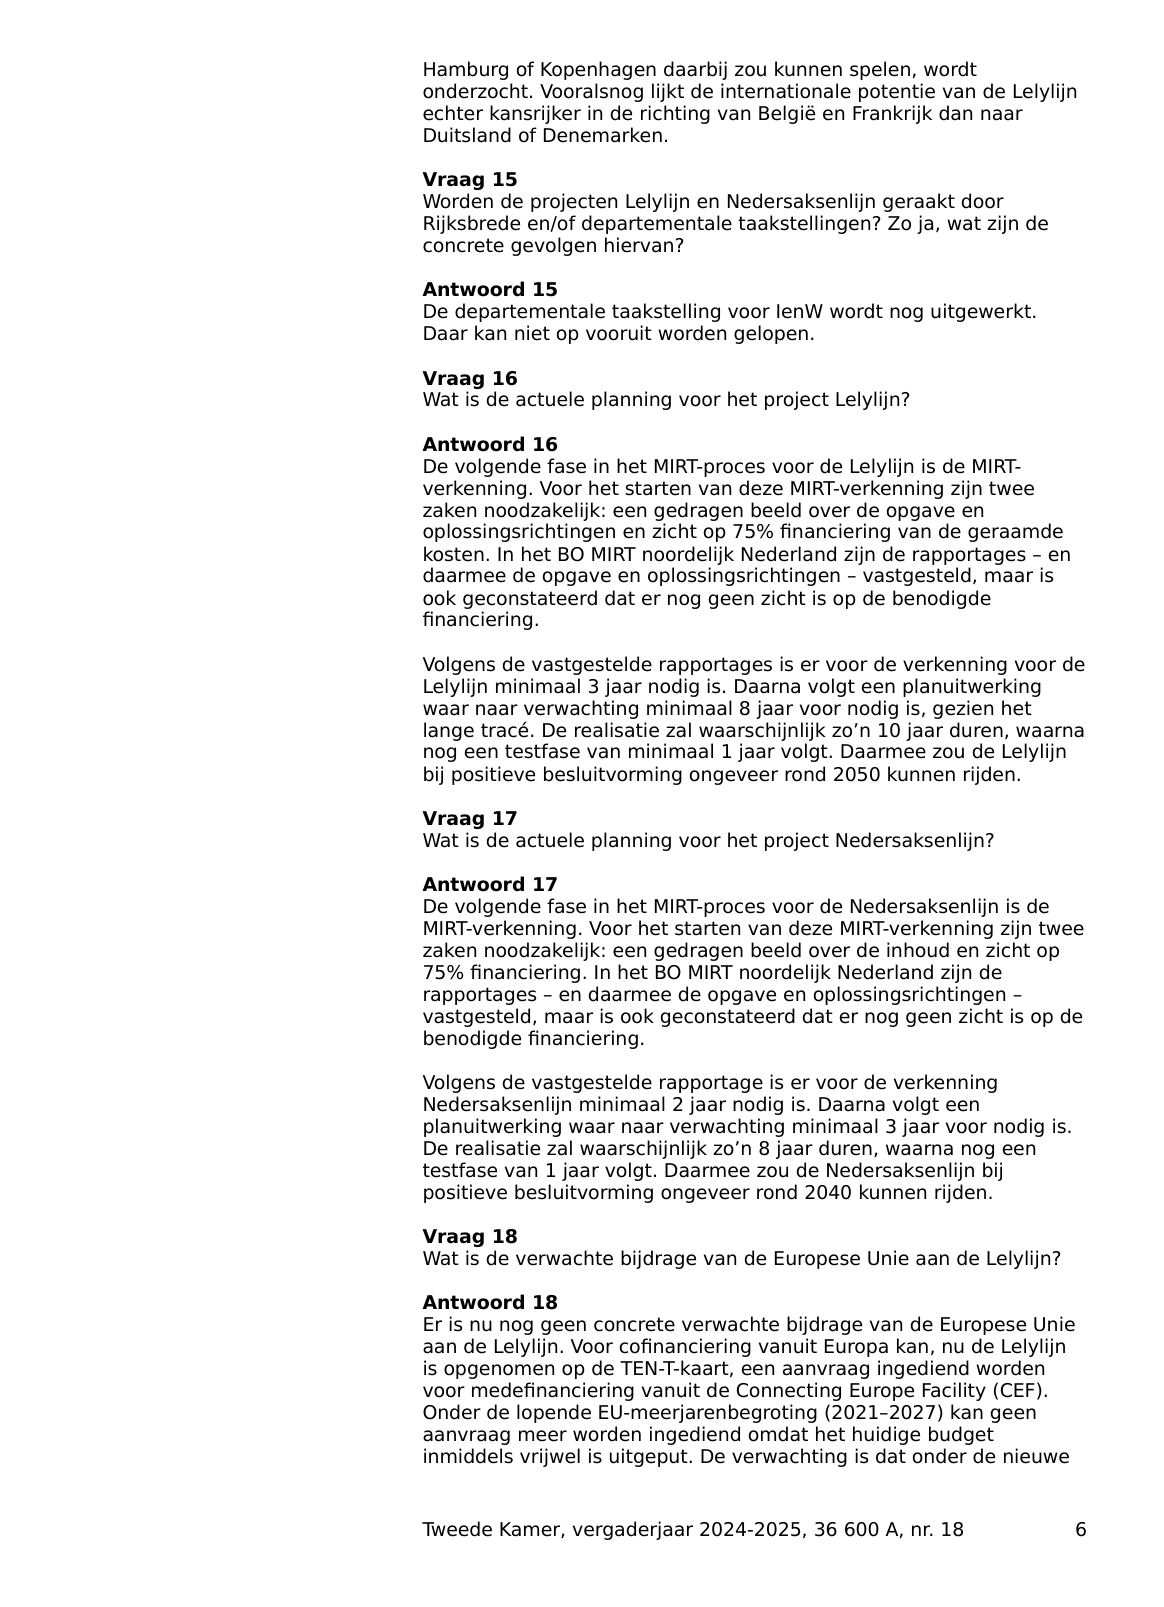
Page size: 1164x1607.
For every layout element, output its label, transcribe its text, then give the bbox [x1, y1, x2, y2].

text De volgende fase in het MIRT-proces voor de Nedersaksenlijn is de MIRT-verkenning. Voor het starten van deze MIRT-verkenning zijn twee zaken noodzakelijk: een gedragen beeld over de inhoud en zicht op 75% financiering. In het BO MIRT noordelijk Nederland zijn de rapportages – en daarmee de opgave en oplossingsrichtingen – vastgesteld, maar is ook geconstateerd dat er nog geen zicht is op de benodigde financiering. [422, 896, 1087, 1049]
text Volgens de vastgestelde rapportage is er voor de verkenning Nedersaksenlijn minimaal 2 jaar nodig is. Daarna volgt een planuitwerking waar naar verwachting minimaal 3 jaar voor nodig is. De realisatie zal waarschijnlijk zo’n 8 jaar duren, waarna nog een testfase van 1 jaar volgt. Daarmee zou de Nedersaksenlijn bij positieve besluitvorming ongeveer rond 2040 kunnen rijden. [422, 1072, 1087, 1204]
text Worden de projecten Lelylijn en Nedersaksenlijn geraakt door Rijksbrede en/of departementale taakstellingen? Zo ja, wat zijn de concrete gevolgen hiervan? [422, 191, 1087, 257]
text Wat is de verwachte bijdrage van de Europese Unie aan de Lelylijn? [422, 1248, 1087, 1270]
text Wat is de actuele planning voor het project Lelylijn? [422, 389, 1087, 411]
text Hamburg of Kopenhagen daarbij zou kunnen spelen, wordt onderzocht. Vooralsnog lijkt de internationale potentie van de Lelylijn echter kansrijker in de richting van België en Frankrijk dan naar Duitsland of Denemarken. [422, 59, 1087, 147]
text Wat is de actuele planning voor het project Nedersaksenlijn? [422, 829, 1087, 852]
text Antwoord 15 [422, 279, 1087, 301]
text Antwoord 18 [422, 1292, 1087, 1314]
text Vraag 16 [422, 367, 1087, 389]
text Vraag 15 [422, 169, 1087, 191]
text Vraag 17 [422, 808, 1087, 829]
text Volgens de vastgestelde rapportages is er voor de verkenning voor de Lelylijn minimaal 3 jaar nodig is. Daarna volgt een planuitwerking waar naar verwachting minimaal 8 jaar voor nodig is, gezien het lange tracé. De realisatie zal waarschijnlijk zo’n 10 jaar duren, waarna nog een testfase van minimaal 1 jaar volgt. Daarmee zou de Lelylijn bij positieve besluitvorming ongeveer rond 2050 kunnen rijden. [422, 653, 1087, 785]
text Vraag 18 [422, 1226, 1087, 1248]
text Antwoord 17 [422, 874, 1087, 896]
text De volgende fase in het MIRT-proces voor de Lelylijn is de MIRT-verkenning. Voor het starten van deze MIRT-verkenning zijn twee zaken noodzakelijk: een gedragen beeld over de opgave en oplossingsrichtingen en zicht op 75% financiering van de geraamde kosten. In het BO MIRT noordelijk Nederland zijn de rapportages – en daarmee de opgave en oplossingsrichtingen – vastgesteld, maar is ook geconstateerd dat er nog geen zicht is op de benodigde financiering. [422, 456, 1087, 631]
text De departementale taakstelling voor IenW wordt nog uitgewerkt. Daar kan niet op vooruit worden gelopen. [422, 301, 1087, 345]
text Antwoord 16 [422, 433, 1087, 456]
text Er is nu nog geen concrete verwachte bijdrage van de Europese Unie aan de Lelylijn. Voor cofinanciering vanuit Europa kan, nu de Lelylijn is opgenomen op de TEN-T-kaart, een aanvraag ingediend worden voor medefinanciering vanuit de Connecting Europe Facility (CEF). Onder de lopende EU-meerjarenbegroting (2021–2027) kan geen aanvraag meer worden ingediend omdat het huidige budget inmiddels vrijwel is uitgeput. De verwachting is dat onder de nieuwe [422, 1314, 1087, 1468]
